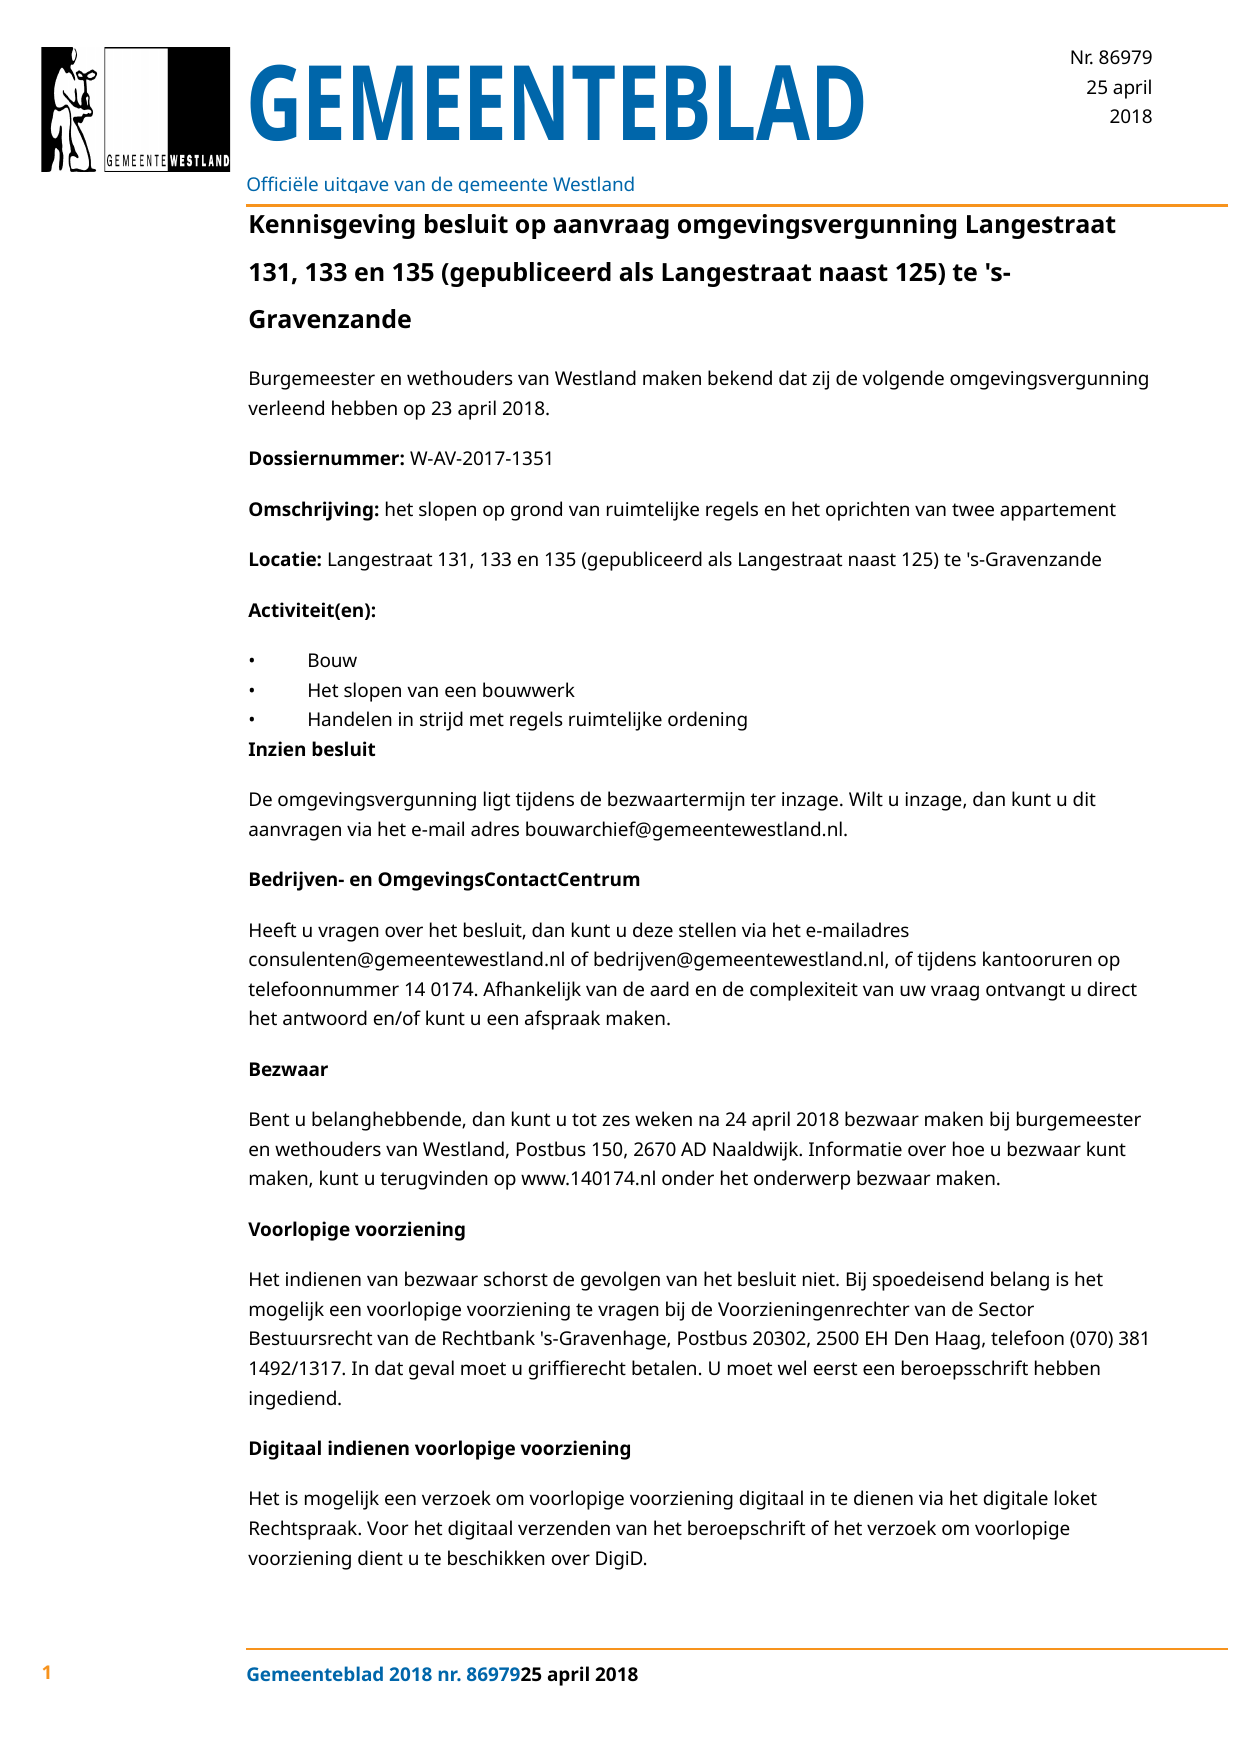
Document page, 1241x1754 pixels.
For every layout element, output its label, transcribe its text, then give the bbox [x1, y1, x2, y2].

text Bezwaar [248, 1056, 1152, 1082]
text Dossiernummer: W-AV-2017-1351 [248, 446, 1152, 471]
text Bent u belanghebbende, dan kunt u tot zes weken na 24 april 2018 bezwaar maken bij burgemeester en wethouders van Westland, Postbus 150, 2670 AD Naaldwijk. Informatie over hoe u bezwaar kunt maken, kunt u terugvinden op www.140174.nl onder het onderwerp bezwaar maken. [248, 1106, 1152, 1191]
text Omschrijving: het slopen op grond van ruimtelijke regels en het oprichten van twee appartement [248, 496, 1152, 522]
list Handelen in strijd met regels ruimtelijke ordening [248, 706, 1152, 732]
text Burgemeester en wethouders van Westland maken bekend dat zij de volgende omgevingsvergunning verleend hebben op 23 april 2018. [248, 366, 1152, 421]
text Bedrijven- en OmgevingsContactCentrum [248, 866, 1152, 892]
text Heeft u vragen over het besluit, dan kunt u deze stellen via het e-mailadres consulenten@gemeentewestland.nl of bedrijven@gemeentewestland.nl, of tijdens kantooruren op telefoonnummer 14 0174. Afhankelijk van de aard en de complexiteit van uw vraag ontvangt u direct het antwoord en/of kunt u een afspraak maken. [248, 917, 1152, 1031]
list Het slopen van een bouwwerk [248, 677, 1152, 702]
list Bouw [248, 647, 1152, 673]
text De omgevingsvergunning ligt tijdens de bezwaartermijn ter inzage. Wilt u inzage, dan kunt u dit aanvragen via het e-mail adres bouwarchief@gemeentewestland.nl. [248, 786, 1152, 842]
picture [41, 47, 231, 172]
text Het indienen van bezwaar schorst de gevolgen van het besluit niet. Bij spoedeisend belang is het mogelijk een voorlopige voorziening te vragen bij de Voorzieningenrechter van de Sector Bestuursrecht van de Rechtbank 's-Gravenhage, Postbus 20302, 2500 EH Den Haag, telefoon (070) 381 1492/1317. In dat geval moet u griffierecht betalen. U moet wel eerst een beroepsschrift hebben ingediend. [248, 1266, 1152, 1410]
text Kennisgeving besluit op aanvraag omgevingsvergunning Langestraat 131, 133 en 135 (gepubliceerd als Langestraat naast 125) te 's-Gravenzande [248, 207, 1152, 336]
text Locatie: Langestraat 131, 133 en 135 (gepubliceerd als Langestraat naast 125) te 's-Gravenzande [248, 546, 1152, 572]
text Inzien besluit [248, 736, 1152, 762]
text Voorlopige voorziening [248, 1216, 1152, 1242]
text Digitaal indienen voorlopige voorziening [248, 1435, 1152, 1461]
text Activiteit(en): [248, 597, 1152, 622]
text Het is mogelijk een verzoek om voorlopige voorziening digitaal in te dienen via het digitale loket Rechtspraak. Voor het digitaal verzenden van het beroepschrift of het verzoek om voorlopige voorziening dient u te beschikken over DigiD. [248, 1486, 1152, 1570]
